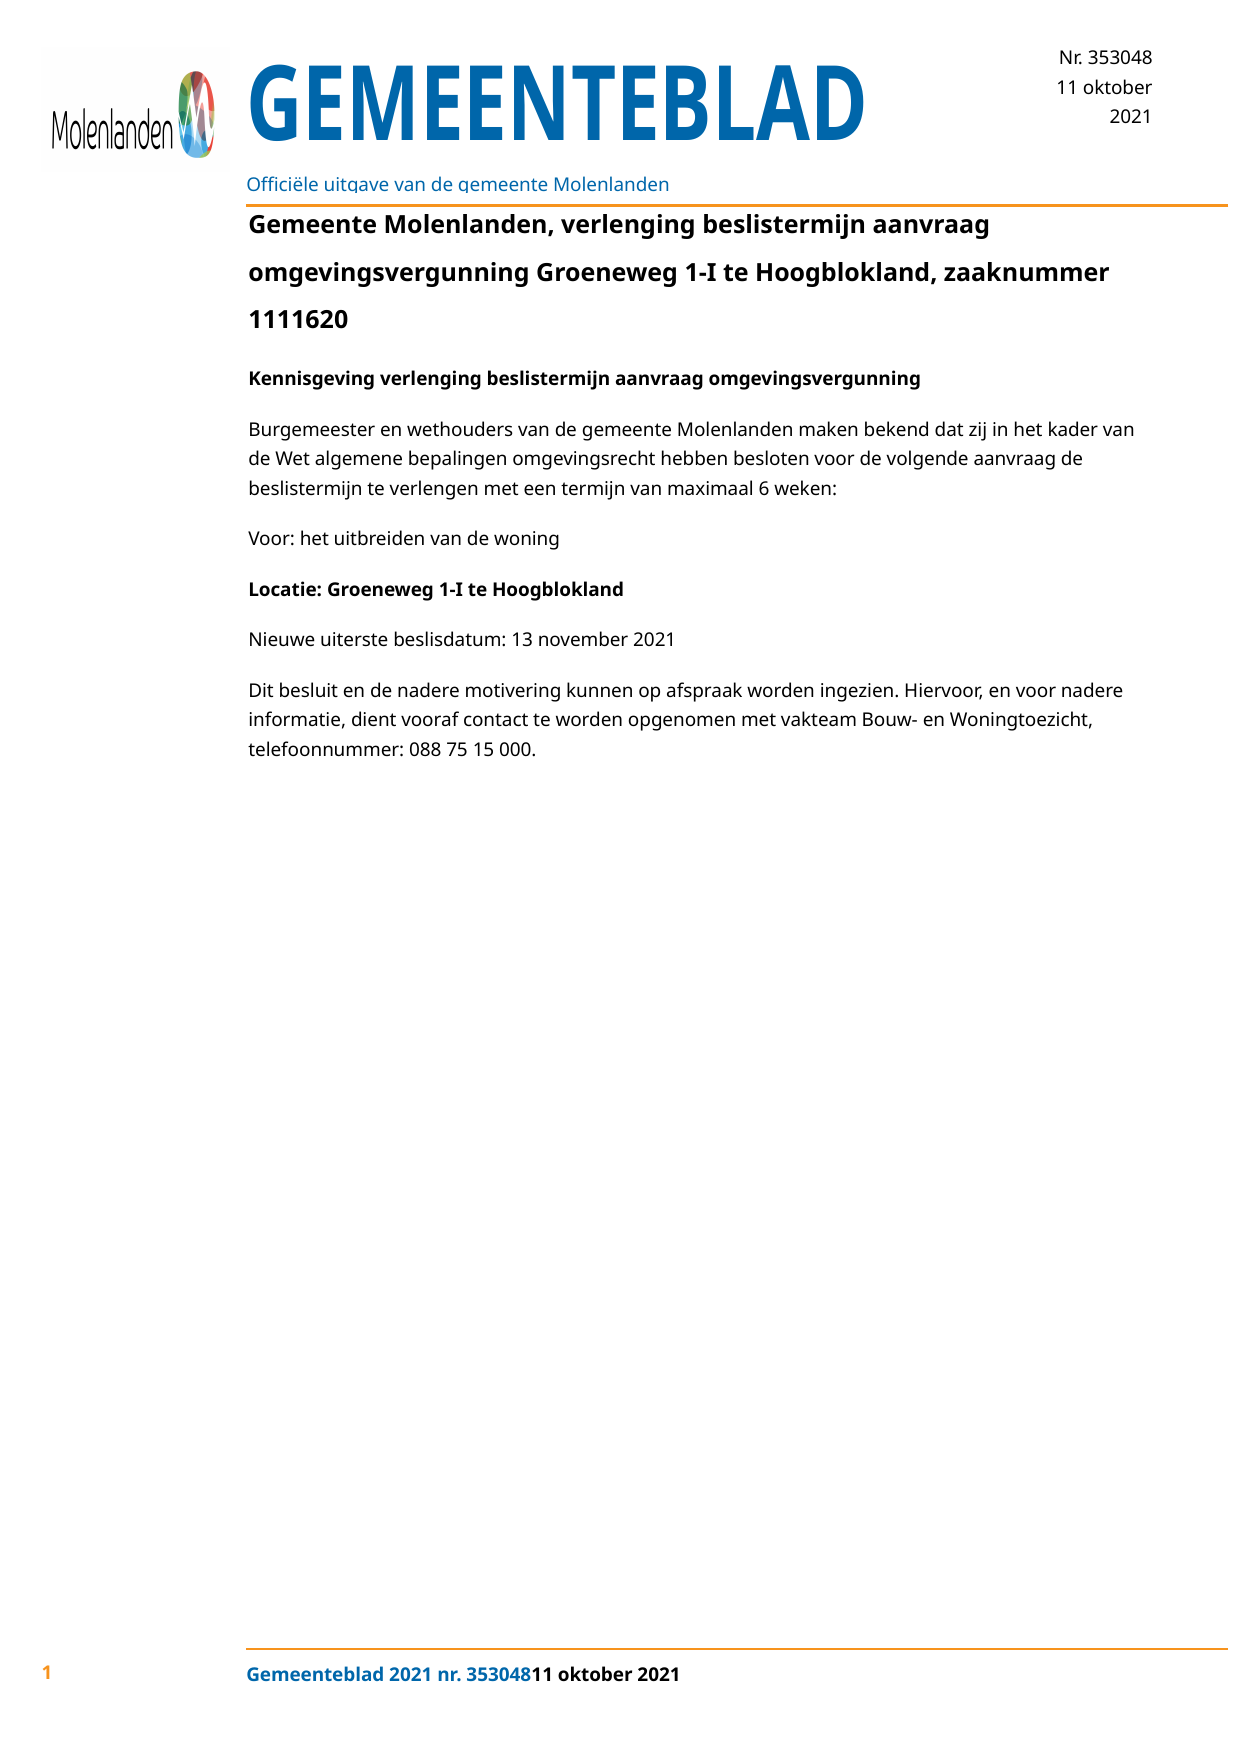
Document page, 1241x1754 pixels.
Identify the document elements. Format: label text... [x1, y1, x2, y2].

text Dit besluit en de nadere motivering kunnen op afspraak worden ingezien. Hiervoor, en voor nadere informatie, dient vooraf contact te worden opgenomen met vakteam Bouw- en Woningtoezicht, telefoonnummer: 088 75 15 000. [248, 677, 1152, 762]
text Gemeente Molenlanden, verlenging beslistermijn aanvraag omgevingsvergunning Groeneweg 1-I te Hoogblokland, zaaknummer 1111620 [248, 207, 1152, 336]
text Nieuwe uiterste beslisdatum: 13 november 2021 [248, 626, 1152, 652]
text Locatie: Groeneweg 1-I te Hoogblokland [248, 576, 1152, 602]
text Kennisgeving verlenging beslistermijn aanvraag omgevingsvergunning [248, 366, 1152, 391]
text Voor: het uitbreiden van de woning [248, 526, 1152, 551]
text Burgemeester en wethouders van de gemeente Molenlanden maken bekend dat zij in het kader van de Wet algemene bepalingen omgevingsrecht hebben besloten voor de volgende aanvraag de beslistermijn te verlengen met een termijn van maximaal 6 weken: [248, 416, 1152, 501]
picture [41, 47, 231, 172]
